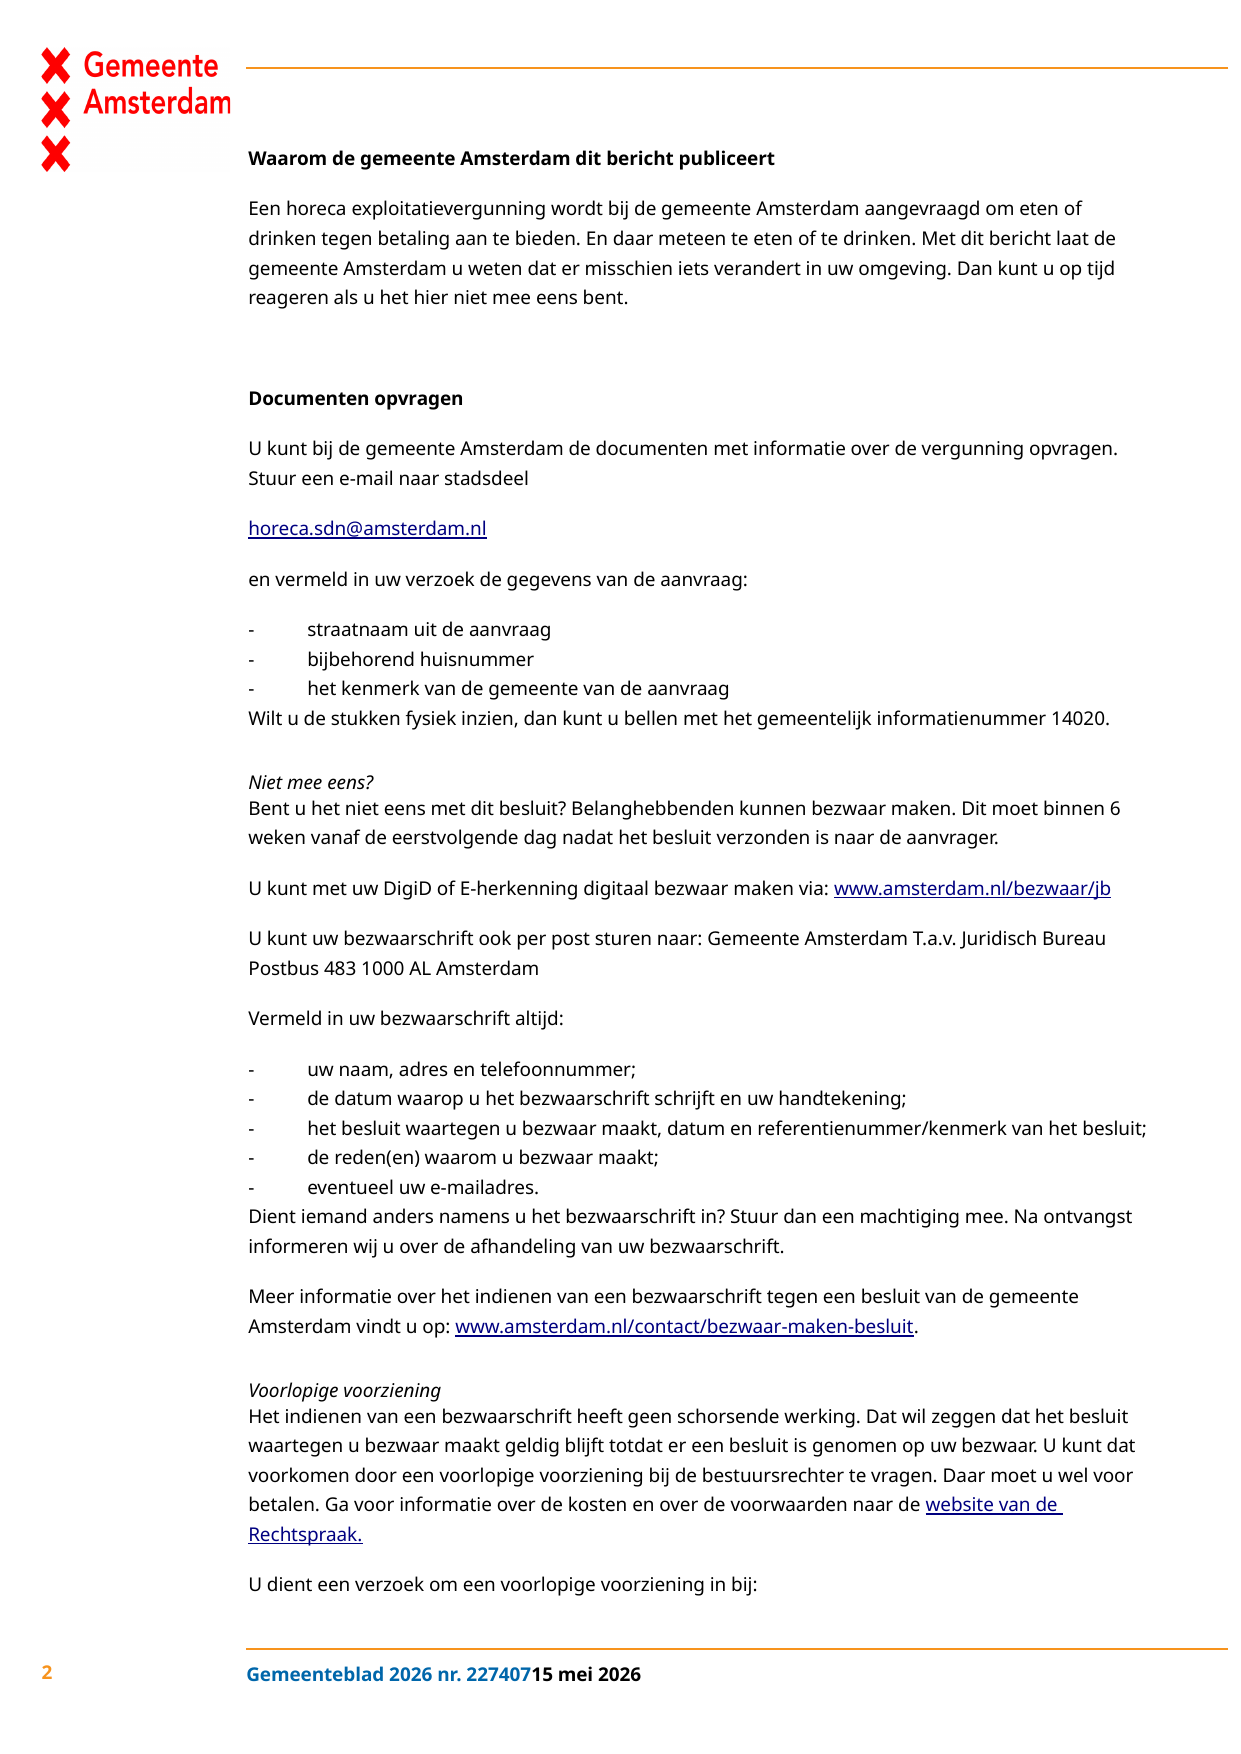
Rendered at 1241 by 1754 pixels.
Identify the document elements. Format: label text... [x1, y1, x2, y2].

list uw naam, adres en telefoonnummer; [248, 1056, 1152, 1081]
text Waarom de gemeente Amsterdam dit bericht publiceert [248, 145, 1152, 171]
list de datum waarop u het bezwaarschrift schrijft en uw handtekening; [248, 1085, 1152, 1111]
list bijbehorend huisnummer [248, 646, 1152, 672]
text Voorlopige voorziening [248, 1377, 1152, 1403]
text Het indienen van een bezwaarschrift heeft geen schorsende werking. Dat wil zeggen dat het besluit waartegen u bezwaar maakt geldig blijft totdat er een besluit is genomen op uw bezwaar. U kunt dat voorkomen door een voorlopige voorziening bij de bestuursrechter te vragen. Daar moet u wel voor betalen. Ga voor informatie over de kosten en over de voorwaarden naar de website van de Rechtspraak. [248, 1403, 1152, 1547]
list eventueel uw e-mailadres. [248, 1174, 1152, 1200]
list de reden(en) waarom u bezwaar maakt; [248, 1144, 1152, 1170]
text Bent u het niet eens met dit besluit? Belanghebbenden kunnen bezwaar maken. Dit moet binnen 6 weken vanaf de eerstvolgende dag nadat het besluit verzonden is naar de aanvrager. [248, 795, 1152, 850]
list het besluit waartegen u bezwaar maakt, datum en referentienummer/kenmerk van het besluit; [248, 1115, 1152, 1141]
text U kunt met uw DigiD of E-herkenning digitaal bezwaar maken via: www.amsterdam.nl/bezwaar/jb [248, 875, 1152, 901]
text U dient een verzoek om een voorlopige voorziening in bij: [248, 1572, 1152, 1597]
text U kunt uw bezwaarschrift ook per post sturen naar: Gemeente Amsterdam T.a.v. Juridisch Bureau Postbus 483 1000 AL Amsterdam [248, 925, 1152, 981]
text Dient iemand anders namens u het bezwaarschrift in? Stuur dan een machtiging mee. Na ontvangst informeren wij u over de afhandeling van uw bezwaarschrift. [248, 1204, 1152, 1259]
list straatnaam uit de aanvraag [248, 616, 1152, 642]
text Wilt u de stukken fysiek inzien, dan kunt u bellen met het gemeentelijk informatienummer 14020. [248, 705, 1152, 731]
text Documenten opvragen [248, 385, 1152, 411]
text en vermeld in uw verzoek de gegevens van de aanvraag: [248, 566, 1152, 592]
list het kenmerk van de gemeente van de aanvraag [248, 676, 1152, 701]
text Meer informatie over het indienen van een bezwaarschrift tegen een besluit van de gemeente Amsterdam vindt u op: www.amsterdam.nl/contact/bezwaar-maken-besluit. [248, 1284, 1152, 1339]
text Vermeld in uw bezwaarschrift altijd: [248, 1005, 1152, 1031]
picture [41, 47, 231, 172]
text Een horeca exploitatievergunning wordt bij de gemeente Amsterdam aangevraagd om eten of drinken tegen betaling aan te bieden. En daar meteen te eten of te drinken. Met dit bericht laat de gemeente Amsterdam u weten dat er misschien iets verandert in uw omgeving. Dan kunt u op tijd reageren als u het hier niet mee eens bent. [248, 196, 1152, 310]
text U kunt bij de gemeente Amsterdam de documenten met informatie over de vergunning opvragen. Stuur een e-mail naar stadsdeel [248, 436, 1152, 491]
text horeca.sdn@amsterdam.nl [248, 516, 1152, 541]
text Niet mee eens? [248, 769, 1152, 795]
